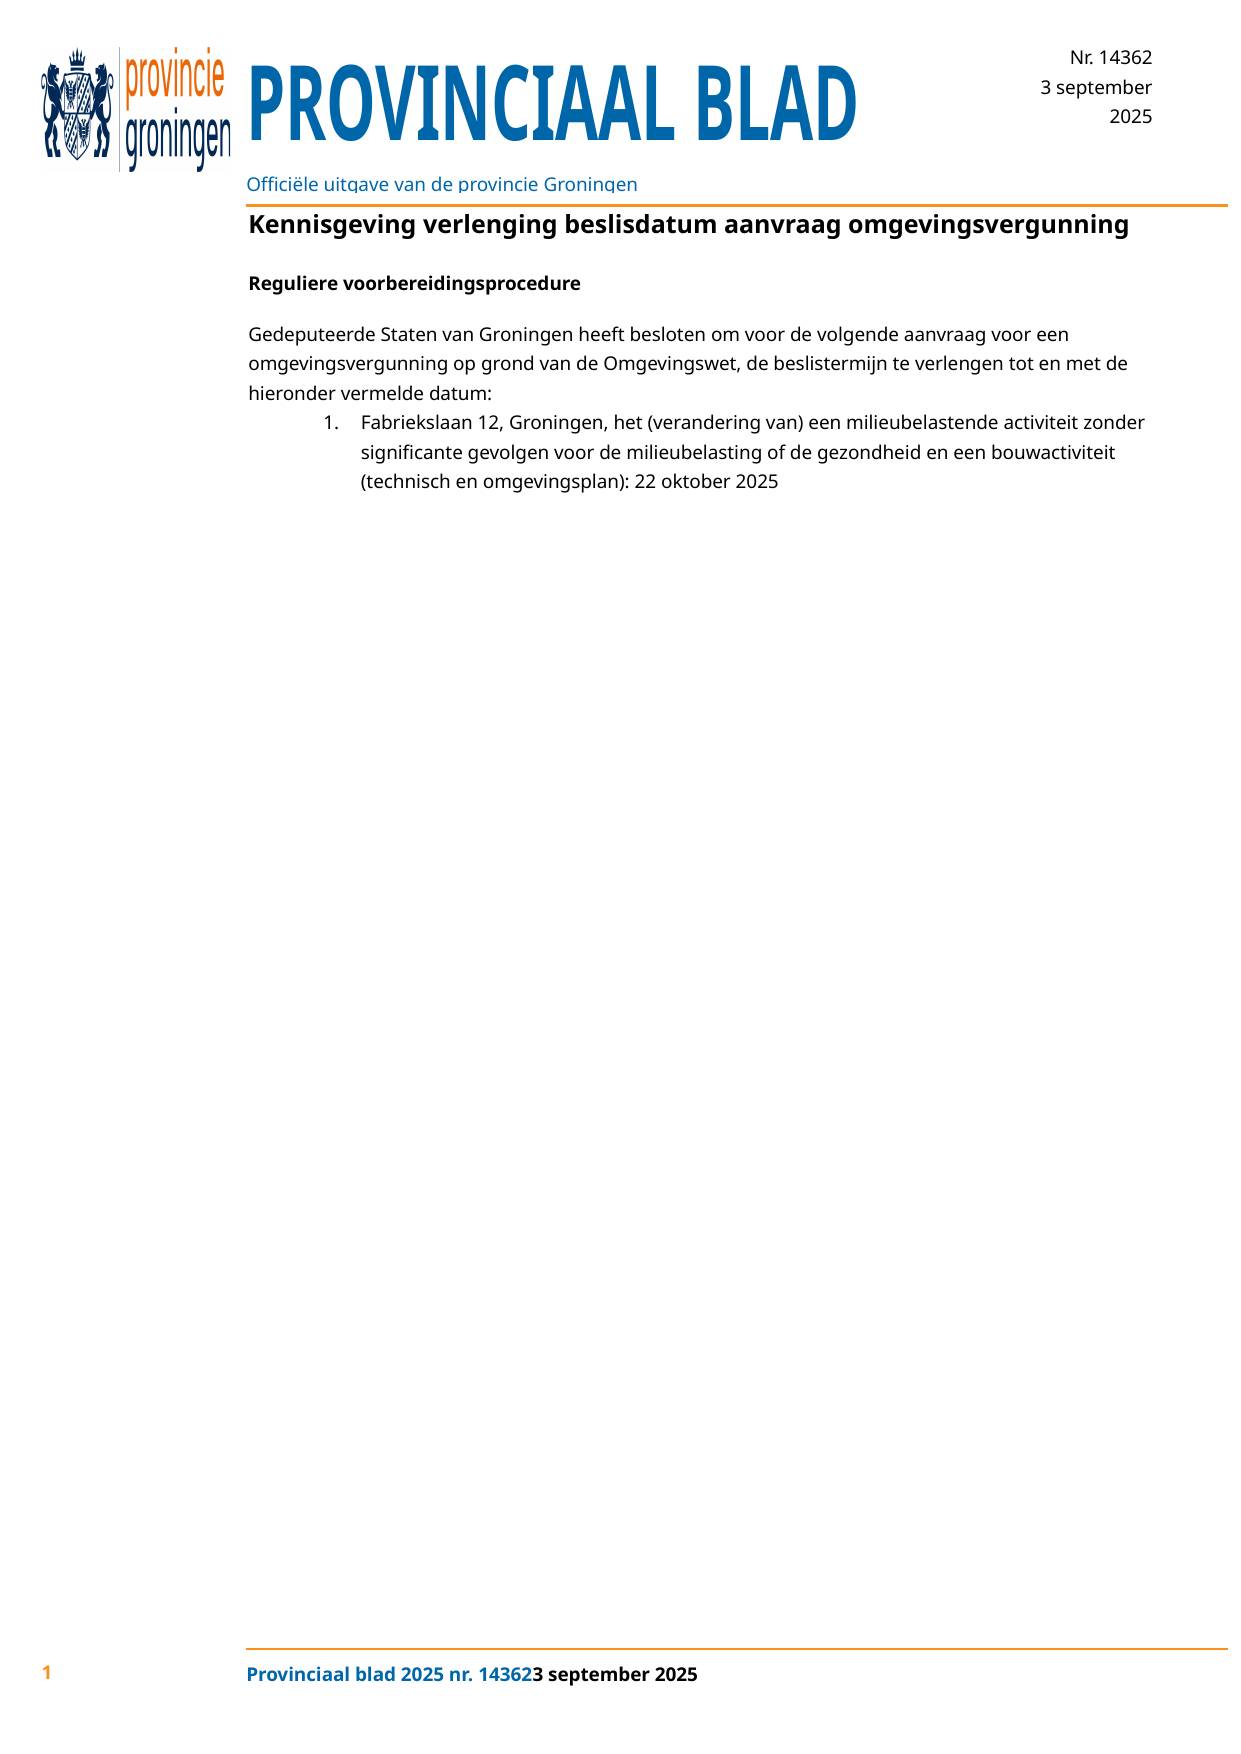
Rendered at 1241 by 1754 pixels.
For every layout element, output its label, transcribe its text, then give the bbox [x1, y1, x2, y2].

list Fabriekslaan 12, Groningen, het (verandering van) een milieubelastende activiteit zonder significante gevolgen voor de milieubelasting of de gezondheid en een bouwactiviteit (technisch en omgevingsplan): 22 oktober 2025 [323, 409, 1152, 494]
picture [41, 47, 231, 172]
text Reguliere voorbereidingsprocedure [248, 270, 1152, 296]
text Kennisgeving verlenging beslisdatum aanvraag omgevingsvergunning [248, 207, 1152, 241]
text Gedeputeerde Staten van Groningen heeft besloten om voor de volgende aanvraag voor een omgevingsvergunning op grond van de Omgevingswet, de beslistermijn te verlengen tot en met de hieronder vermelde datum: [248, 321, 1152, 406]
